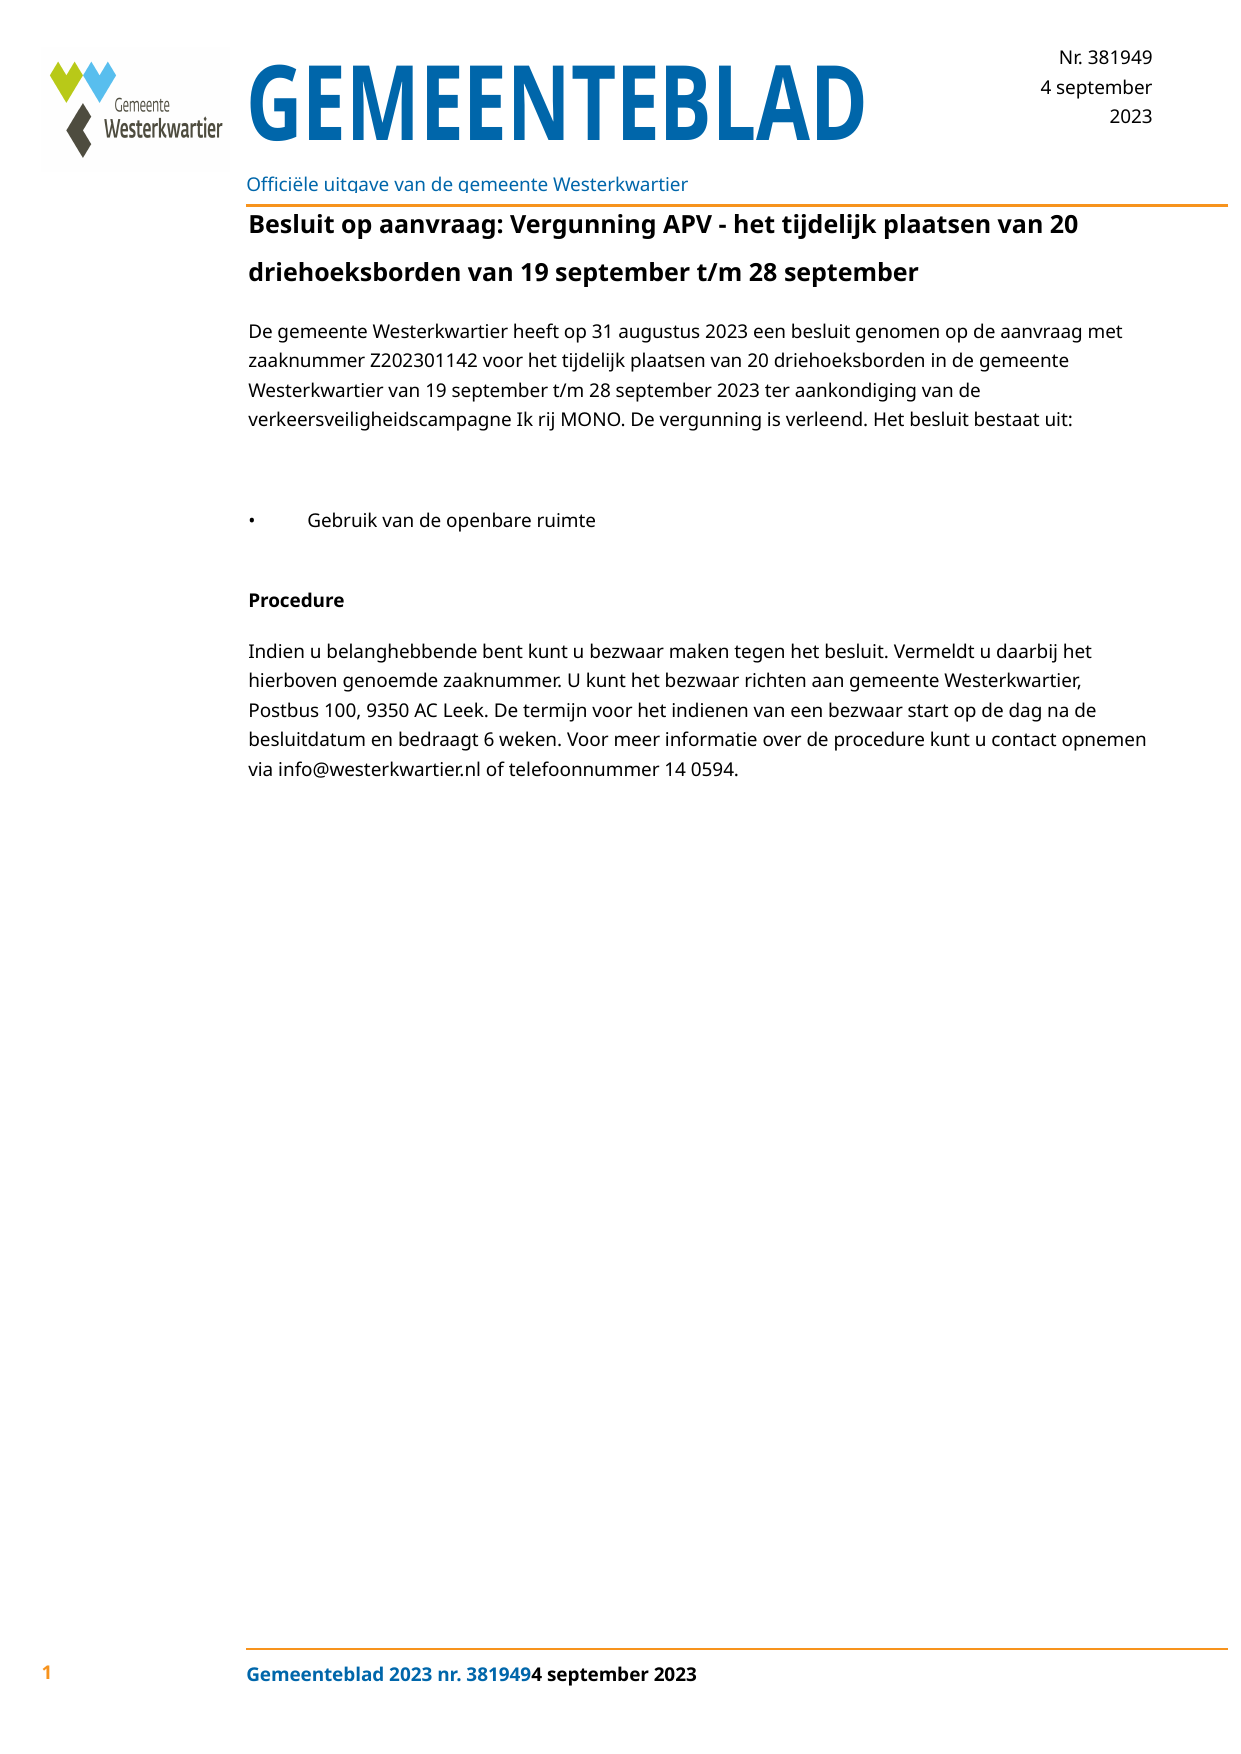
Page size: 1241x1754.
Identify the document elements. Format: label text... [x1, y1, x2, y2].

list Gebruik van de openbare ruimte [248, 507, 1152, 533]
text Indien u belanghebbende bent kunt u bezwaar maken tegen het besluit. Vermeldt u daarbij het hierboven genoemde zaaknummer. U kunt het bezwaar richten aan gemeente Westerkwartier, Postbus 100, 9350 AC Leek. De termijn voor het indienen van een bezwaar start op de dag na de besluitdatum en bedraagt 6 weken. Voor meer informatie over de procedure kunt u contact opnemen via info@westerkwartier.nl of telefoonnummer 14 0594. [248, 638, 1152, 782]
picture [41, 47, 231, 172]
text Procedure [248, 587, 1152, 613]
text Besluit op aanvraag: Vergunning APV - het tijdelijk plaatsen van 20 driehoeksborden van 19 september t/m 28 september [248, 207, 1152, 288]
text De gemeente Westerkwartier heeft op 31 augustus 2023 een besluit genomen op de aanvraag met zaaknummer Z202301142 voor het tijdelijk plaatsen van 20 driehoeksborden in de gemeente Westerkwartier van 19 september t/m 28 september 2023 ter aankondiging van de verkeersveiligheidscampagne Ik rij MONO. De vergunning is verleend. Het besluit bestaat uit: [248, 318, 1152, 432]
